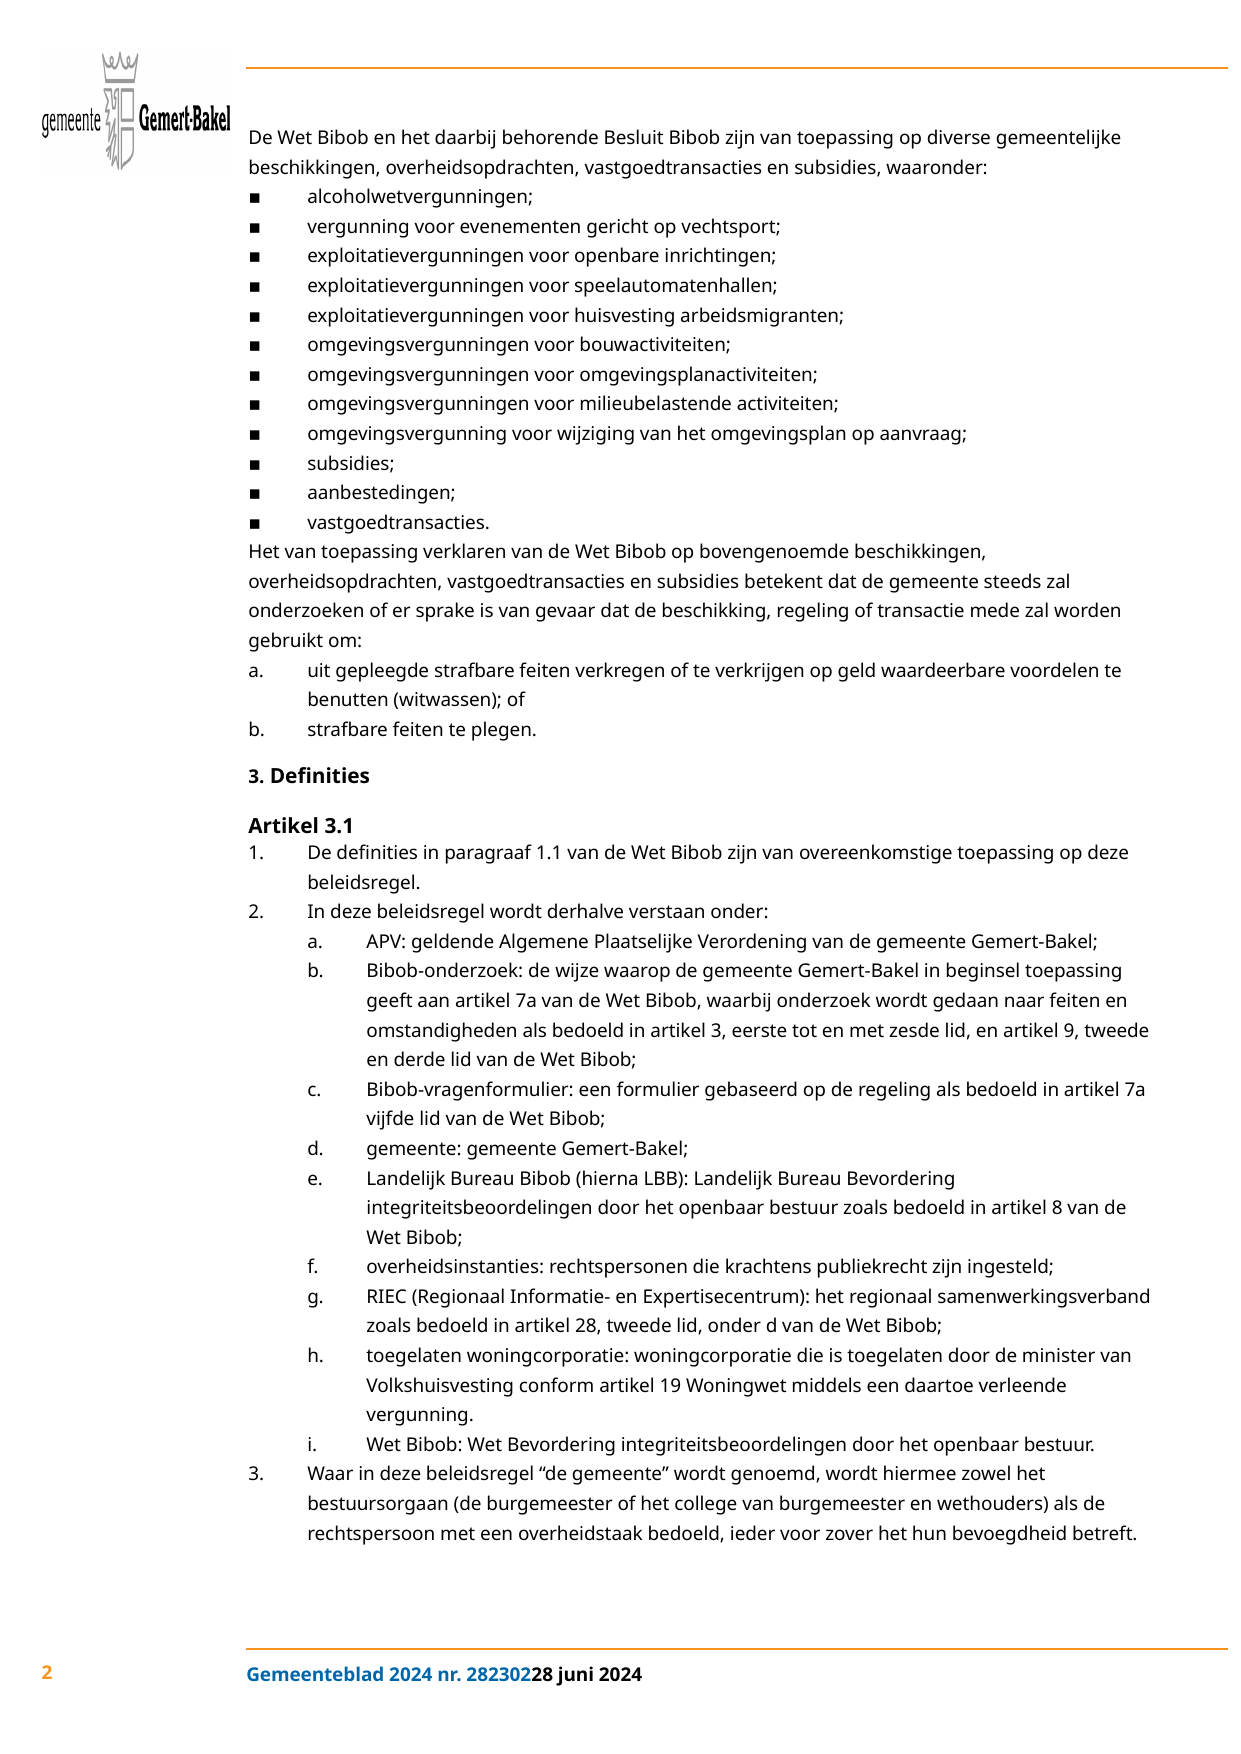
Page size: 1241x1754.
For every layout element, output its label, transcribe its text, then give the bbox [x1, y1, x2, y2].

text De Wet Bibob en het daarbij behorende Besluit Bibob zijn van toepassing op diverse gemeentelijke beschikkingen, overheidsopdrachten, vastgoedtransacties en subsidies, waaronder: [248, 124, 1152, 180]
list RIEC (Regionaal Informatie- en Expertisecentrum): het regionaal samenwerkingsverband zoals bedoeld in artikel 28, tweede lid, onder d van de Wet Bibob; [307, 1283, 1152, 1338]
picture [41, 47, 231, 172]
list exploitatievergunningen voor speelautomatenhallen; [248, 272, 1152, 298]
list uit gepleegde strafbare feiten verkregen of te verkrijgen op geld waardeerbare voordelen te benutten (witwassen); of [248, 657, 1152, 712]
list vergunning voor evenementen gericht op vechtsport; [248, 213, 1152, 239]
list aanbestedingen; [248, 479, 1152, 505]
list APV: geldende Algemene Plaatselijke Verordening van de gemeente Gemert-Bakel; [307, 928, 1152, 954]
list omgevingsvergunningen voor bouwactiviteiten; [248, 331, 1152, 357]
list vastgoedtransacties. [248, 509, 1152, 535]
list Bibob-vragenformulier: een formulier gebaseerd op de regeling als bedoeld in artikel 7a vijfde lid van de Wet Bibob; [307, 1076, 1152, 1131]
list omgevingsvergunningen voor omgevingsplanactiviteiten; [248, 361, 1152, 387]
list De definities in paragraaf 1.1 van de Wet Bibob zijn van overeenkomstige toepassing op deze beleidsregel. [248, 839, 1152, 895]
list omgevingsvergunningen voor milieubelastende activiteiten; [248, 391, 1152, 416]
list Wet Bibob: Wet Bevordering integriteitsbeoordelingen door het openbaar bestuur. [307, 1431, 1152, 1457]
list alcoholwetvergunningen; [248, 183, 1152, 209]
list gemeente: gemeente Gemert-Bakel; [307, 1135, 1152, 1161]
list toegelaten woningcorporatie: woningcorporatie die is toegelaten door de minister van Volkshuisvesting conform artikel 19 Woningwet middels een daartoe verleende vergunning. [307, 1342, 1152, 1427]
list Waar in deze beleidsregel “de gemeente” wordt genoemd, wordt hiermee zowel het bestuursorgaan (de burgemeester of het college van burgemeester en wethouders) als de rechtspersoon met een overheidstaak bedoeld, ieder voor zover het hun bevoegdheid betreft. [248, 1461, 1152, 1546]
list exploitatievergunningen voor huisvesting arbeidsmigranten; [248, 302, 1152, 328]
list In deze beleidsregel wordt derhalve verstaan onder: [248, 898, 1152, 924]
list Bibob-onderzoek: de wijze waarop de gemeente Gemert-Bakel in beginsel toepassing geeft aan artikel 7a van de Wet Bibob, waarbij onderzoek wordt gedaan naar feiten en omstandigheden als bedoeld in artikel 3, eerste tot en met zesde lid, en artikel 9, tweede en derde lid van de Wet Bibob; [307, 958, 1152, 1072]
list omgevingsvergunning voor wijziging van het omgevingsplan op aanvraag; [248, 420, 1152, 446]
list strafbare feiten te plegen. [248, 716, 1152, 742]
list subsidies; [248, 450, 1152, 476]
list overheidsinstanties: rechtspersonen die krachtens publiekrecht zijn ingesteld; [307, 1253, 1152, 1279]
text Het van toepassing verklaren van de Wet Bibob op bovengenoemde beschikkingen, overheidsopdrachten, vastgoedtransacties en subsidies betekent dat de gemeente steeds zal onderzoeken of er sprake is van gevaar dat de beschikking, regeling of transactie mede zal worden gebruikt om: [248, 538, 1152, 653]
text 3. Definities [248, 762, 1152, 790]
list exploitatievergunningen voor openbare inrichtingen; [248, 243, 1152, 268]
text Artikel 3.1 [248, 811, 1152, 839]
list Landelijk Bureau Bibob (hierna LBB): Landelijk Bureau Bevordering integriteitsbeoordelingen door het openbaar bestuur zoals bedoeld in artikel 8 van de Wet Bibob; [307, 1165, 1152, 1250]
